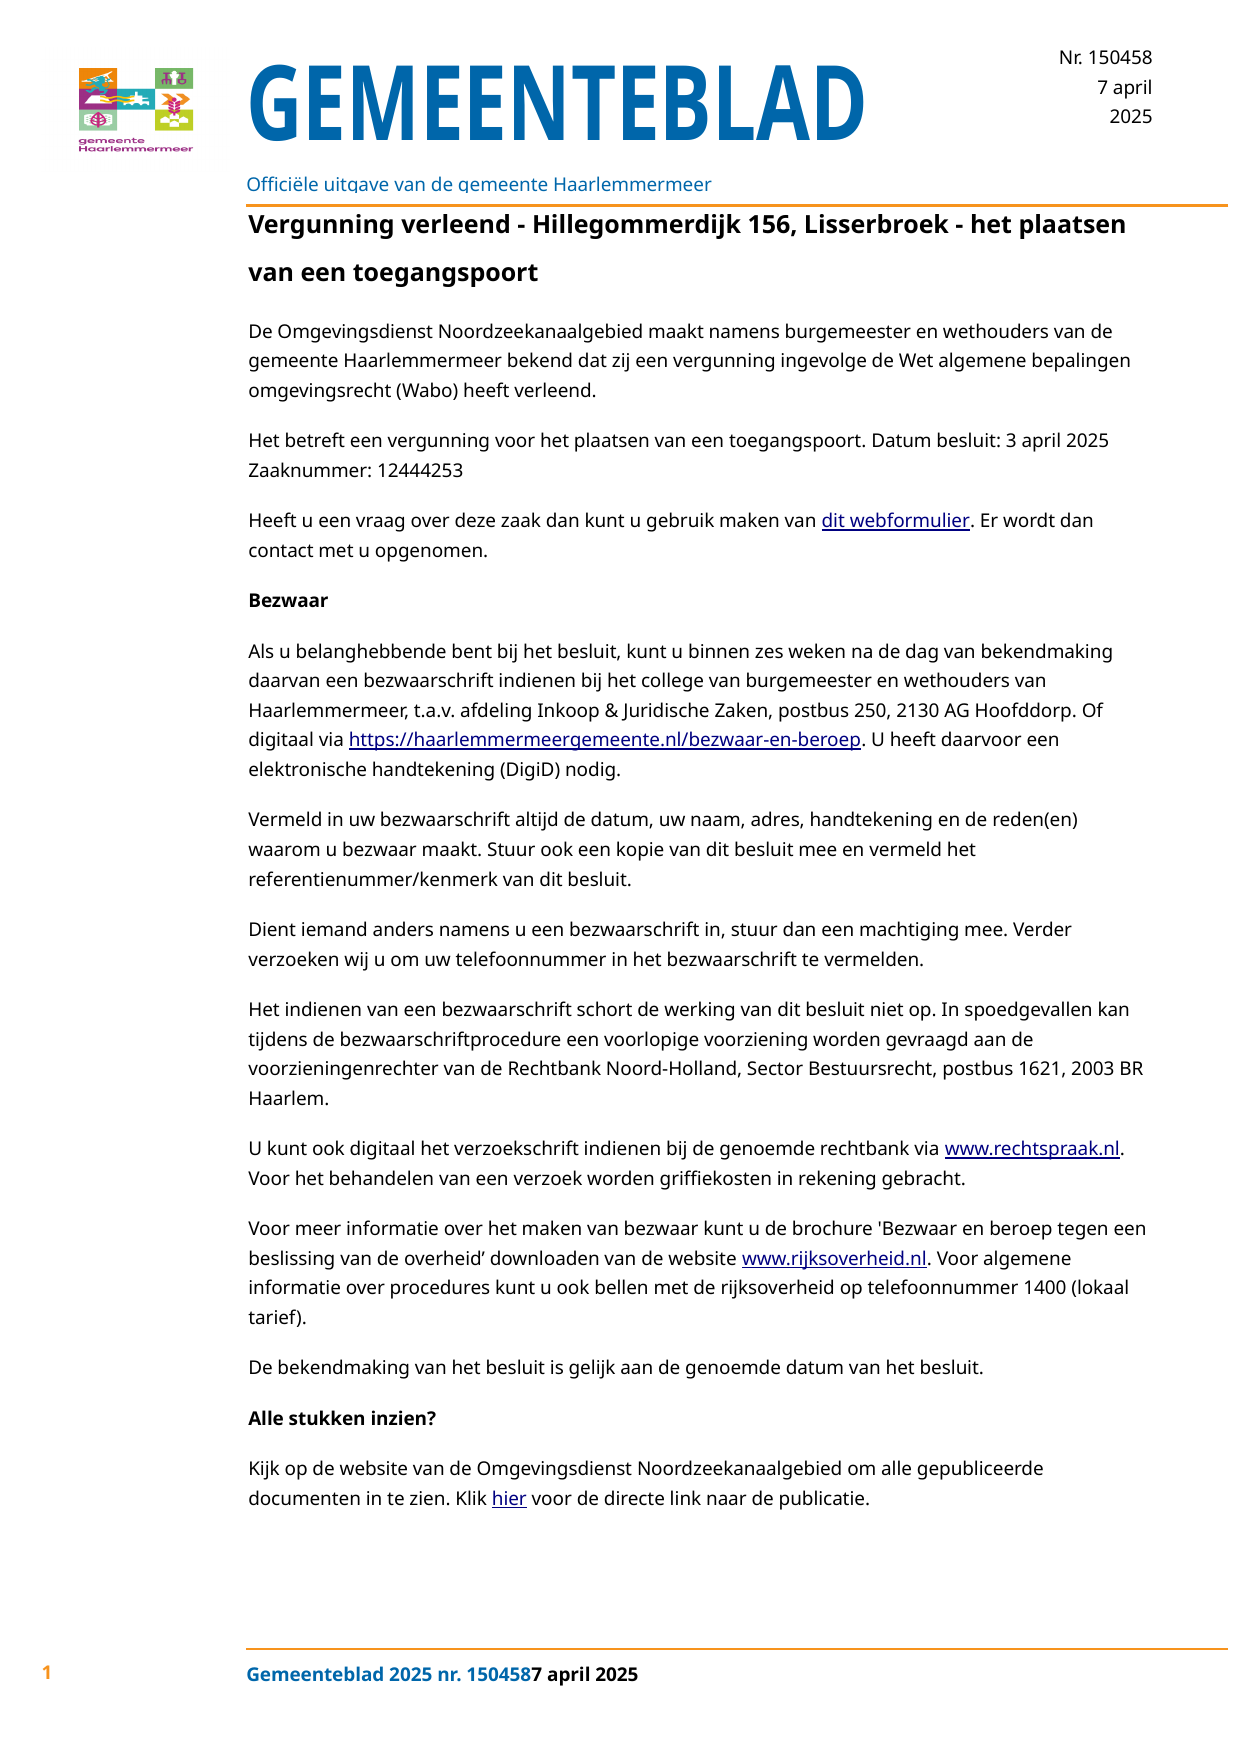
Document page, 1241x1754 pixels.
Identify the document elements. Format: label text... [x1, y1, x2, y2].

text Als u belanghebbende bent bij het besluit, kunt u binnen zes weken na de dag van bekendmaking daarvan een bezwaarschrift indienen bij het college van burgemeester en wethouders van Haarlemmermeer, t.a.v. afdeling Inkoop & Juridische Zaken, postbus 250, 2130 AG Hoofddorp. Of digitaal via https://haarlemmermeergemeente.nl/bezwaar-en-beroep. U heeft daarvoor een elektronische handtekening (DigiD) nodig. [248, 638, 1152, 782]
text Het indienen van een bezwaarschrift schort de werking van dit besluit niet op. In spoedgevallen kan tijdens de bezwaarschriftprocedure een voorlopige voorziening worden gevraagd aan de voorzieningenrechter van de Rechtbank Noord-Holland, Sector Bestuursrecht, postbus 1621, 2003 BR Haarlem. [248, 996, 1152, 1111]
text Vergunning verleend - Hillegommerdijk 156, Lisserbroek - het plaatsen van een toegangspoort [248, 207, 1152, 288]
text Voor meer informatie over het maken van bezwaar kunt u de brochure 'Bezwaar en beroep tegen een beslissing van de overheid’ downloaden van de website www.rijksoverheid.nl. Voor algemene informatie over procedures kunt u ook bellen met de rijksoverheid op telefoonnummer 1400 (lokaal tarief). [248, 1215, 1152, 1330]
text Heeft u een vraag over deze zaak dan kunt u gebruik maken van dit webformulier. Er wordt dan contact met u opgenomen. [248, 507, 1152, 563]
text Het betreft een vergunning voor het plaatsen van een toegangspoort. Datum besluit: 3 april 2025 Zaaknummer: 12444253 [248, 427, 1152, 483]
text Alle stukken inzien? [248, 1405, 1152, 1431]
text Kijk op de website van de Omgevingsdienst Noordzeekanaalgebied om alle gepubliceerde documenten in te zien. Klik hier voor de directe link naar de publicatie. [248, 1455, 1152, 1511]
text De bekendmaking van het besluit is gelijk aan de genoemde datum van het besluit. [248, 1354, 1152, 1380]
text Dient iemand anders namens u een bezwaarschrift in, stuur dan een machtiging mee. Verder verzoeken wij u om uw telefoonnummer in het bezwaarschrift te vermelden. [248, 916, 1152, 972]
text Vermeld in uw bezwaarschrift altijd de datum, uw naam, adres, handtekening en de reden(en) waarom u bezwaar maakt. Stuur ook een kopie van dit besluit mee en vermeld het referentienummer/kenmerk van dit besluit. [248, 807, 1152, 892]
picture [41, 47, 231, 172]
text U kunt ook digitaal het verzoekschrift indienen bij de genoemde rechtbank via www.rechtspraak.nl. Voor het behandelen van een verzoek worden griffiekosten in rekening gebracht. [248, 1135, 1152, 1191]
text De Omgevingsdienst Noordzeekanaalgebied maakt namens burgemeester en wethouders van de gemeente Haarlemmermeer bekend dat zij een vergunning ingevolge de Wet algemene bepalingen omgevingsrecht (Wabo) heeft verleend. [248, 318, 1152, 403]
text Bezwaar [248, 587, 1152, 613]
